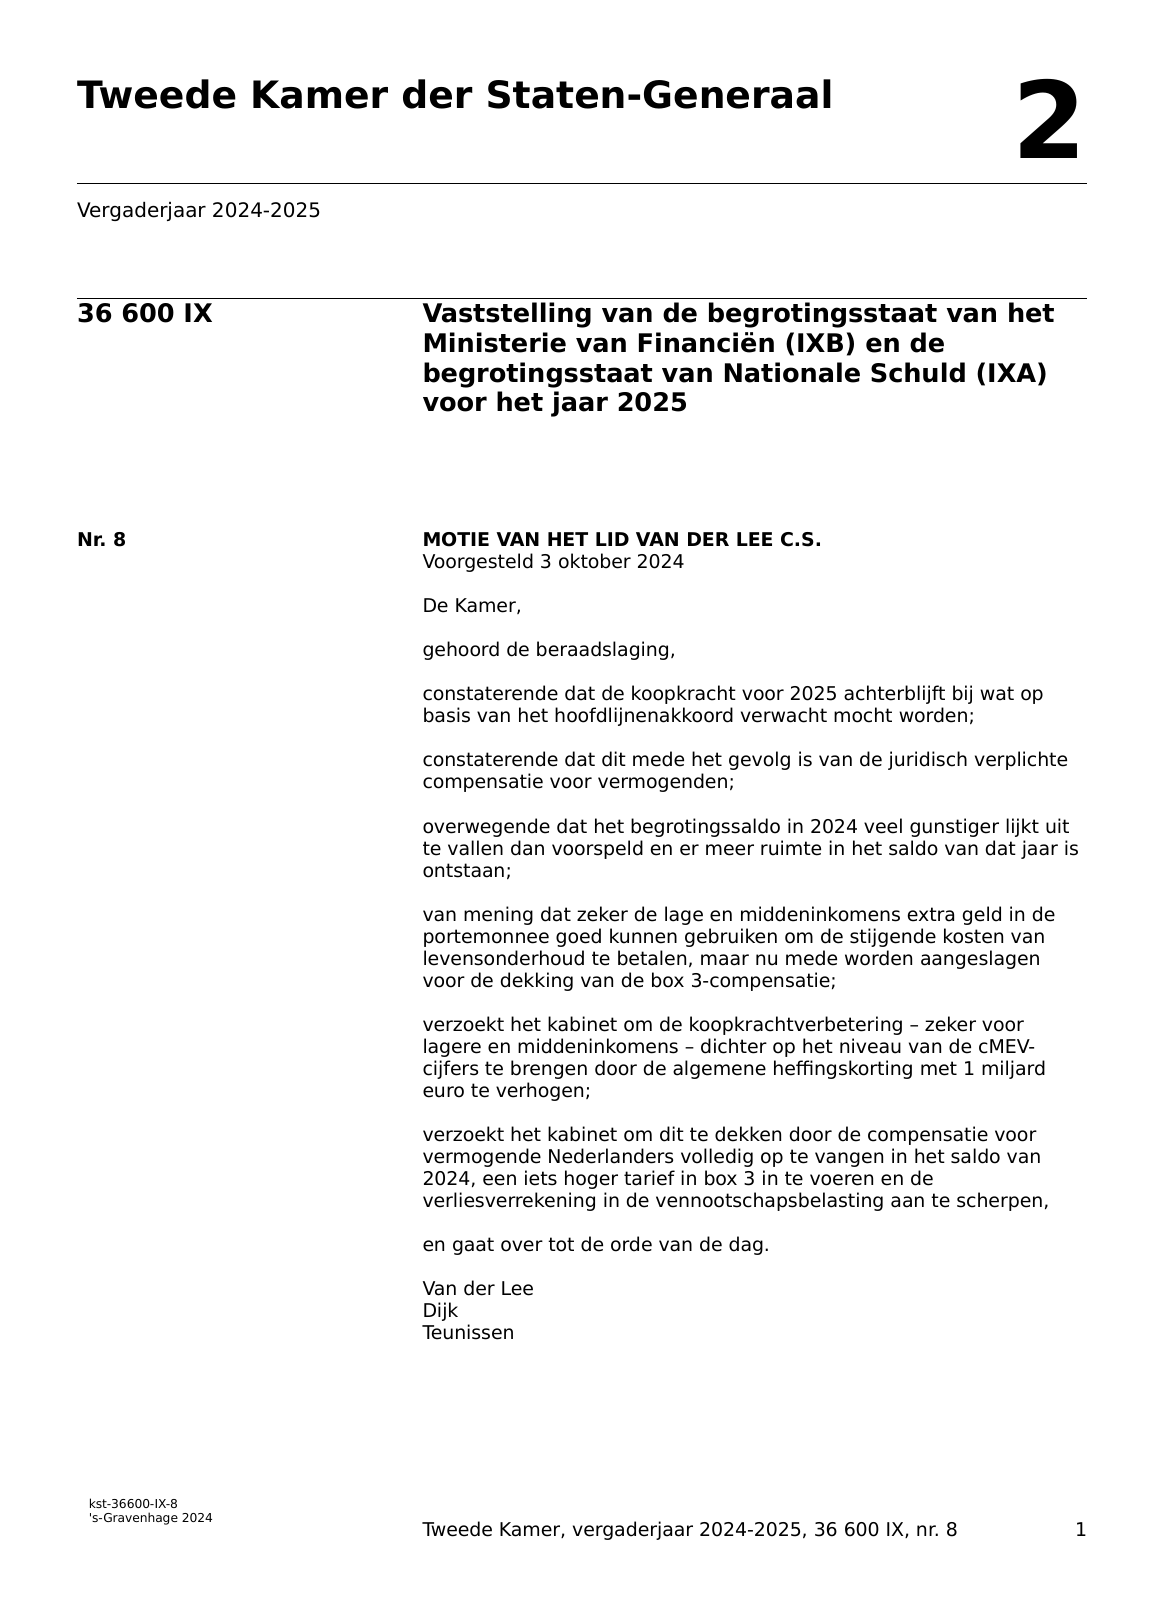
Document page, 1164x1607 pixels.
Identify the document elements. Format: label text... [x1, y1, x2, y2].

text van mening dat zeker de lage en middeninkomens extra geld in de portemonnee goed kunnen gebruiken om de stijgende kosten van levensonderhoud te betalen, maar nu mede worden aangeslagen voor de dekking van de box 3-compensatie; [422, 904, 1087, 992]
subtitle 36 600 IX Vaststelling van de begrotingsstaat van het Ministerie van Financiën (IXB) en de begrotingsstaat van Nationale Schuld (IXA) voor het jaar 2025 [77, 299, 1087, 418]
text overwegende dat het begrotingssaldo in 2024 veel gunstiger lijkt uit te vallen dan voorspeld en er meer ruimte in het saldo van dat jaar is ontstaan; [422, 816, 1087, 881]
text De Kamer, [422, 595, 1087, 617]
text Teunissen [422, 1322, 1087, 1344]
table_header 2 [886, 59, 1087, 183]
text Dijk [422, 1300, 1087, 1322]
text en gaat over tot de orde van de dag. [422, 1234, 1087, 1256]
table_cell Vergaderjaar 2024-2025 [77, 184, 1087, 298]
text verzoekt het kabinet om dit te dekken door de compensatie voor vermogende Nederlanders volledig op te vangen in het saldo van 2024, een iets hoger tarief in box 3 in te voeren en de verliesverrekening in de vennootschapsbelasting aan te scherpen, [422, 1124, 1087, 1212]
text kst-36600-IX-8 [88, 1497, 323, 1511]
text Voorgesteld 3 oktober 2024 [422, 551, 1087, 573]
text 's-Gravenhage 2024 [88, 1511, 323, 1525]
text gehoord de beraadslaging, [422, 639, 1087, 661]
text constaterende dat dit mede het gevolg is van de juridisch verplichte compensatie voor vermogenden; [422, 749, 1087, 793]
subtitle Nr. 8 MOTIE VAN HET LID VAN DER LEE C.S. [77, 529, 1087, 551]
text verzoekt het kabinet om de koopkrachtverbetering – zeker voor lagere en middeninkomens – dichter op het niveau van de cMEV-cijfers te brengen door de algemene heffingskorting met 1 miljard euro te verhogen; [422, 1014, 1087, 1102]
text constaterende dat de koopkracht voor 2025 achterblijft bij wat op basis van het hoofdlijnenakkoord verwacht mocht worden; [422, 683, 1087, 727]
table_header Tweede Kamer der Staten-Generaal [77, 59, 886, 183]
text Van der Lee [422, 1278, 1087, 1300]
